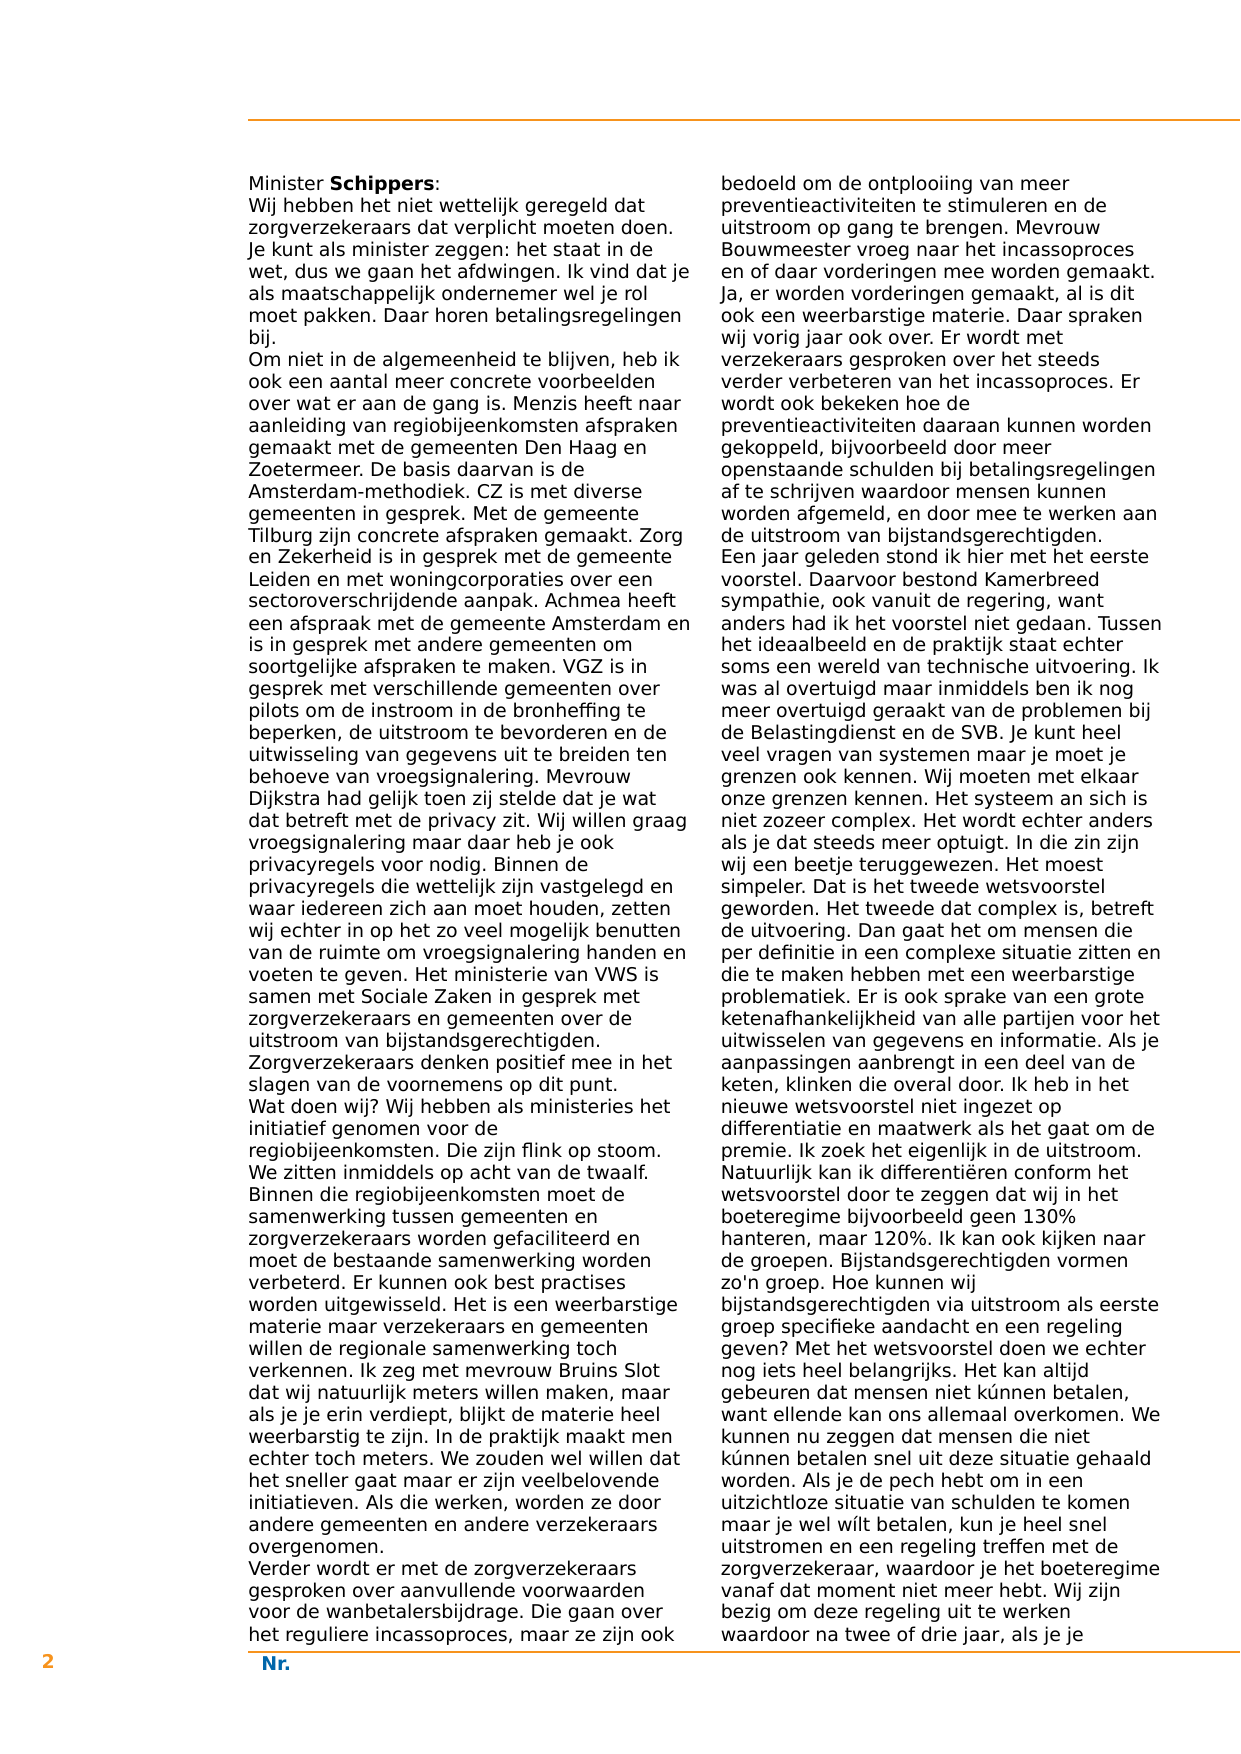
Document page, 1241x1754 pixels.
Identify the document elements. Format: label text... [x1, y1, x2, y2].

text bedoeld om de ontplooiing van meer preventieactiviteiten te stimuleren en de uitstroom op gang te brengen. Mevrouw Bouwmeester vroeg naar het incassoproces en of daar vorderingen mee worden gemaakt. Ja, er worden vorderingen gemaakt, al is dit ook een weerbarstige materie. Daar spraken wij vorig jaar ook over. Er wordt met verzekeraars gesproken over het steeds verder verbeteren van het incassoproces. Er wordt ook bekeken hoe de preventieactiviteiten daaraan kunnen worden gekoppeld, bijvoorbeeld door meer openstaande schulden bij betalingsregelingen af te schrijven waardoor mensen kunnen worden afgemeld, en door mee te werken aan de uitstroom van bijstandsgerechtigden. [721, 173, 1163, 546]
text Minister Schippers: [248, 173, 691, 195]
text Verder wordt er met de zorgverzekeraars gesproken over aanvullende voorwaarden voor de wanbetalersbijdrage. Die gaan over het reguliere incassoproces, maar ze zijn ook [248, 1557, 691, 1645]
text Wat doen wij? Wij hebben als ministeries het initiatief genomen voor de regiobijeenkomsten. Die zijn flink op stoom. We zitten inmiddels op acht van de twaalf. Binnen die regiobijeenkomsten moet de samenwerking tussen gemeenten en zorgverzekeraars worden gefaciliteerd en moet de bestaande samenwerking worden verbeterd. Er kunnen ook best practises worden uitgewisseld. Het is een weerbarstige materie maar verzekeraars en gemeenten willen de regionale samenwerking toch verkennen. Ik zeg met mevrouw Bruins Slot dat wij natuurlijk meters willen maken, maar als je je erin verdiept, blijkt de materie heel weerbarstig te zijn. In de praktijk maakt men echter toch meters. We zouden wel willen dat het sneller gaat maar er zijn veelbelovende initiatieven. Als die werken, worden ze door andere gemeenten en andere verzekeraars overgenomen. [248, 1096, 691, 1557]
text Om niet in de algemeenheid te blijven, heb ik ook een aantal meer concrete voorbeelden over wat er aan de gang is. Menzis heeft naar aanleiding van regiobijeenkomsten afspraken gemaakt met de gemeenten Den Haag en Zoetermeer. De basis daarvan is de Amsterdam-methodiek. CZ is met diverse gemeenten in gesprek. Met de gemeente Tilburg zijn concrete afspraken gemaakt. Zorg en Zekerheid is in gesprek met de gemeente Leiden en met woningcorporaties over een sectoroverschrijdende aanpak. Achmea heeft een afspraak met de gemeente Amsterdam en is in gesprek met andere gemeenten om soortgelijke afspraken te maken. VGZ is in gesprek met verschillende gemeenten over pilots om de instroom in de bronheffing te beperken, de uitstroom te bevorderen en de uitwisseling van gegevens uit te breiden ten behoeve van vroegsignalering. Mevrouw Dijkstra had gelijk toen zij stelde dat je wat dat betreft met de privacy zit. Wij willen graag vroegsignalering maar daar heb je ook privacyregels voor nodig. Binnen de privacyregels die wettelijk zijn vastgelegd en waar iedereen zich aan moet houden, zetten wij echter in op het zo veel mogelijk benutten van de ruimte om vroegsignalering handen en voeten te geven. Het ministerie van VWS is samen met Sociale Zaken in gesprek met zorgverzekeraars en gemeenten over de uitstroom van bijstandsgerechtigden. Zorgverzekeraars denken positief mee in het slagen van de voornemens op dit punt. [248, 349, 691, 1096]
text Een jaar geleden stond ik hier met het eerste voorstel. Daarvoor bestond Kamerbreed sympathie, ook vanuit de regering, want anders had ik het voorstel niet gedaan. Tussen het ideaalbeeld en de praktijk staat echter soms een wereld van technische uitvoering. Ik was al overtuigd maar inmiddels ben ik nog meer overtuigd geraakt van de problemen bij de Belastingdienst en de SVB. Je kunt heel veel vragen van systemen maar je moet je grenzen ook kennen. Wij moeten met elkaar onze grenzen kennen. Het systeem an sich is niet zozeer complex. Het wordt echter anders als je dat steeds meer optuigt. In die zin zijn wij een beetje teruggewezen. Het moest simpeler. Dat is het tweede wetsvoorstel geworden. Het tweede dat complex is, betreft de uitvoering. Dan gaat het om mensen die per definitie in een complexe situatie zitten en die te maken hebben met een weerbarstige problematiek. Er is ook sprake van een grote ketenafhankelijkheid van alle partijen voor het uitwisselen van gegevens en informatie. Als je aanpassingen aanbrengt in een deel van de keten, klinken die overal door. Ik heb in het nieuwe wetsvoorstel niet ingezet op differentiatie en maatwerk als het gaat om de premie. Ik zoek het eigenlijk in de uitstroom. Natuurlijk kan ik differentiëren conform het wetsvoorstel door te zeggen dat wij in het boeteregime bijvoorbeeld geen 130% hanteren, maar 120%. Ik kan ook kijken naar de groepen. Bijstandsgerechtigden vormen zo'n groep. Hoe kunnen wij bijstandsgerechtigden via uitstroom als eerste groep specifieke aandacht en een regeling geven? Met het wetsvoorstel doen we echter nog iets heel belangrijks. Het kan altijd gebeuren dat mensen niet kúnnen betalen, want ellende kan ons allemaal overkomen. We kunnen nu zeggen dat mensen die niet kúnnen betalen snel uit deze situatie gehaald worden. Als je de pech hebt om in een uitzichtloze situatie van schulden te komen maar je wel wílt betalen, kun je heel snel uitstromen en een regeling treffen met de zorgverzekeraar, waardoor je het boeteregime vanaf dat moment niet meer hebt. Wij zijn bezig om deze regeling uit te werken waardoor na twee of drie jaar, als je je [721, 546, 1163, 1645]
text Wij hebben het niet wettelijk geregeld dat zorgverzekeraars dat verplicht moeten doen. Je kunt als minister zeggen: het staat in de wet, dus we gaan het afdwingen. Ik vind dat je als maatschappelijk ondernemer wel je rol moet pakken. Daar horen betalingsregelingen bij. [248, 195, 691, 349]
